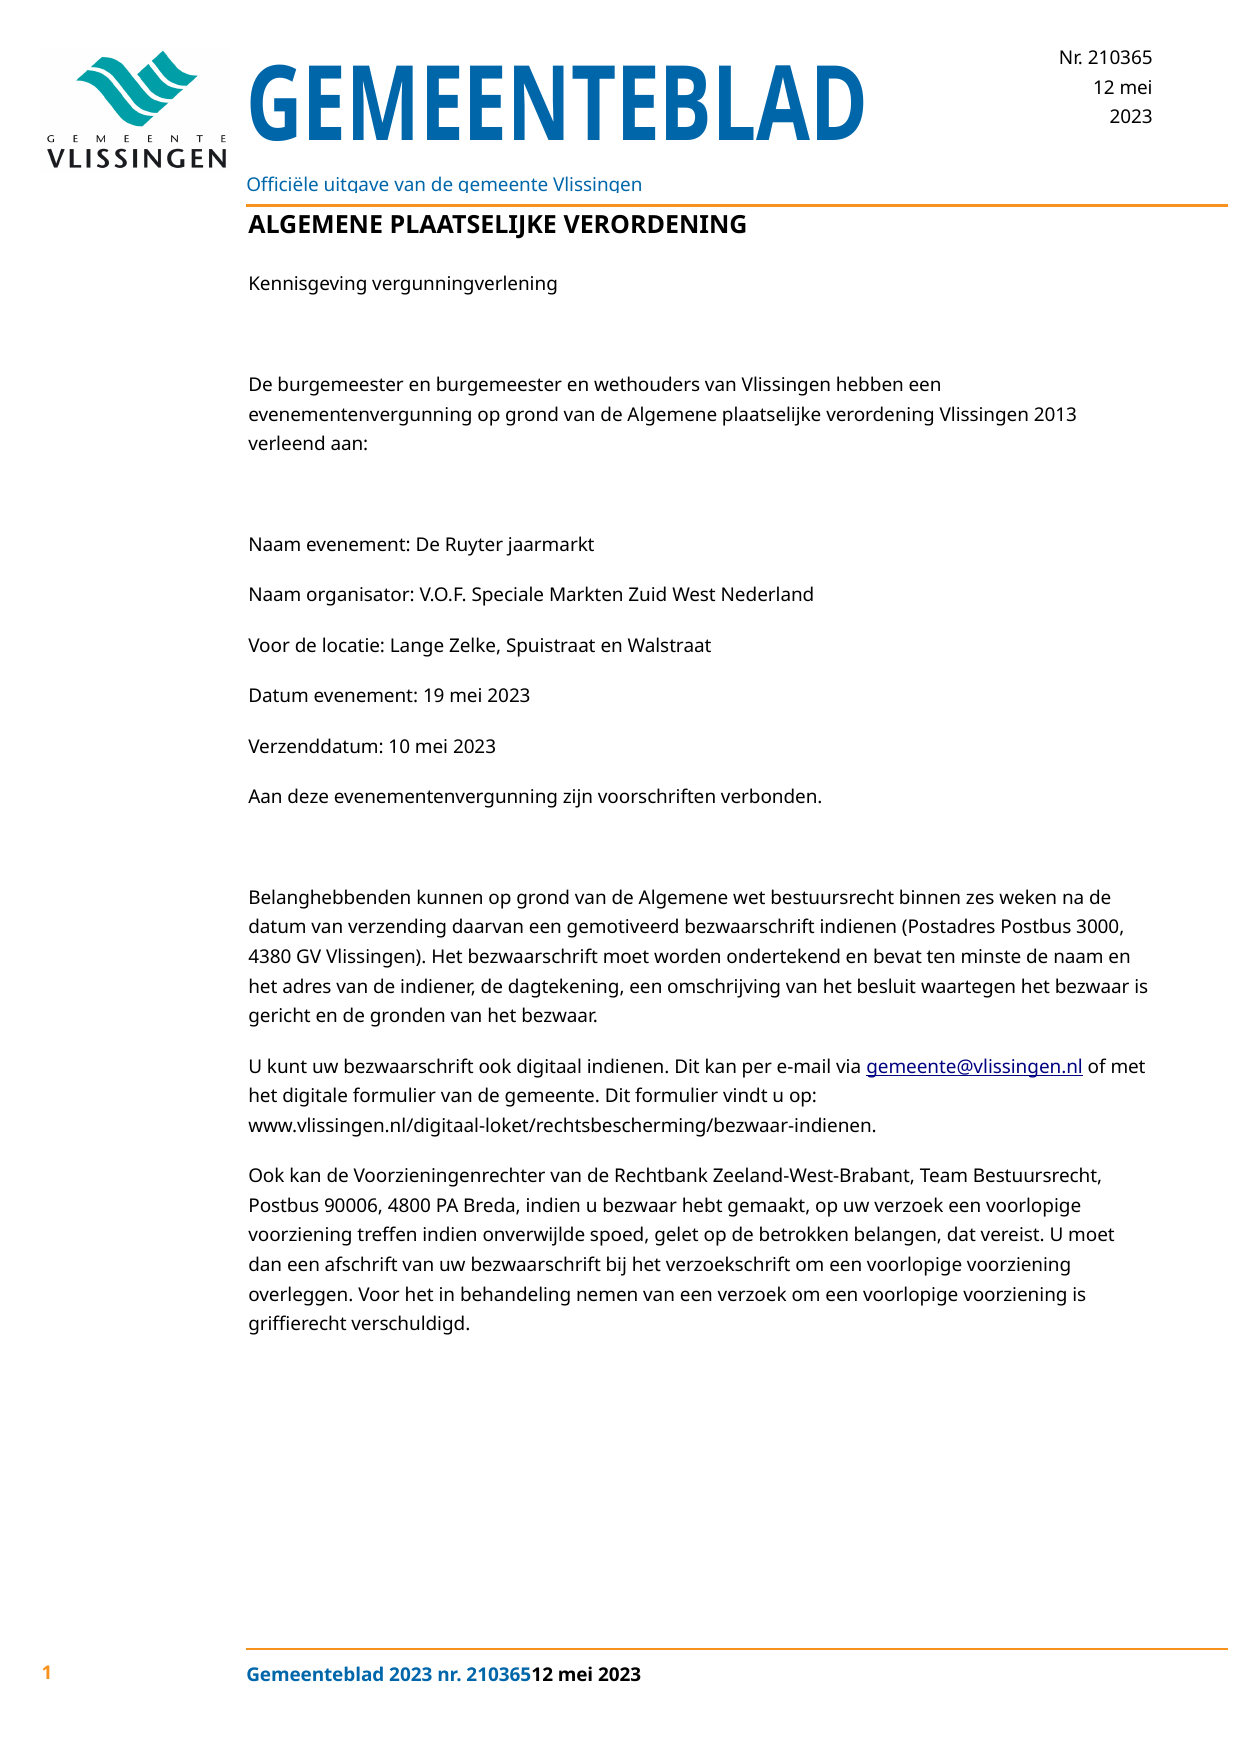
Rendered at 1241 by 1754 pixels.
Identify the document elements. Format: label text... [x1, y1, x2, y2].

text Verzenddatum: 10 mei 2023 [248, 733, 1152, 758]
text Belanghebbenden kunnen op grond van de Algemene wet bestuursrecht binnen zes weken na de datum van verzending daarvan een gemotiveerd bezwaarschrift indienen (Postadres Postbus 3000, 4380 GV Vlissingen). Het bezwaarschrift moet worden ondertekend en bevat ten minste de naam en het adres van de indiener, de dagtekening, een omschrijving van het besluit waartegen het bezwaar is gericht en de gronden van het bezwaar. [248, 884, 1152, 1028]
text Datum evenement: 19 mei 2023 [248, 682, 1152, 708]
text Voor de locatie: Lange Zelke, Spuistraat en Walstraat [248, 632, 1152, 658]
text Naam evenement: De Ruyter jaarmarkt [248, 531, 1152, 557]
text U kunt uw bezwaarschrift ook digitaal indienen. Dit kan per e-mail via gemeente@vlissingen.nl of met het digitale formulier van de gemeente. Dit formulier vindt u op: www.vlissingen.nl/digitaal-loket/rechtsbescherming/bezwaar-indienen. [248, 1053, 1152, 1138]
text Naam organisator: V.O.F. Speciale Markten Zuid West Nederland [248, 582, 1152, 607]
text Kennisgeving vergunningverlening [248, 270, 1152, 296]
text ALGEMENE PLAATSELIJKE VERORDENING [248, 207, 1152, 241]
picture [41, 47, 231, 172]
text Aan deze evenementenvergunning zijn voorschriften verbonden. [248, 783, 1152, 809]
text Ook kan de Voorzieningenrechter van de Rechtbank Zeeland-West-Brabant, Team Bestuursrecht, Postbus 90006, 4800 PA Breda, indien u bezwaar hebt gemaakt, op uw verzoek een voorlopige voorziening treffen indien onverwijlde spoed, gelet op de betrokken belangen, dat vereist. U moet dan een afschrift van uw bezwaarschrift bij het verzoekschrift om een voorlopige voorziening overleggen. Voor het in behandeling nemen van een verzoek om een voorlopige voorziening is griffierecht verschuldigd. [248, 1162, 1152, 1336]
text De burgemeester en burgemeester en wethouders van Vlissingen hebben een evenementenvergunning op grond van de Algemene plaatselijke verordening Vlissingen 2013 verleend aan: [248, 371, 1152, 456]
